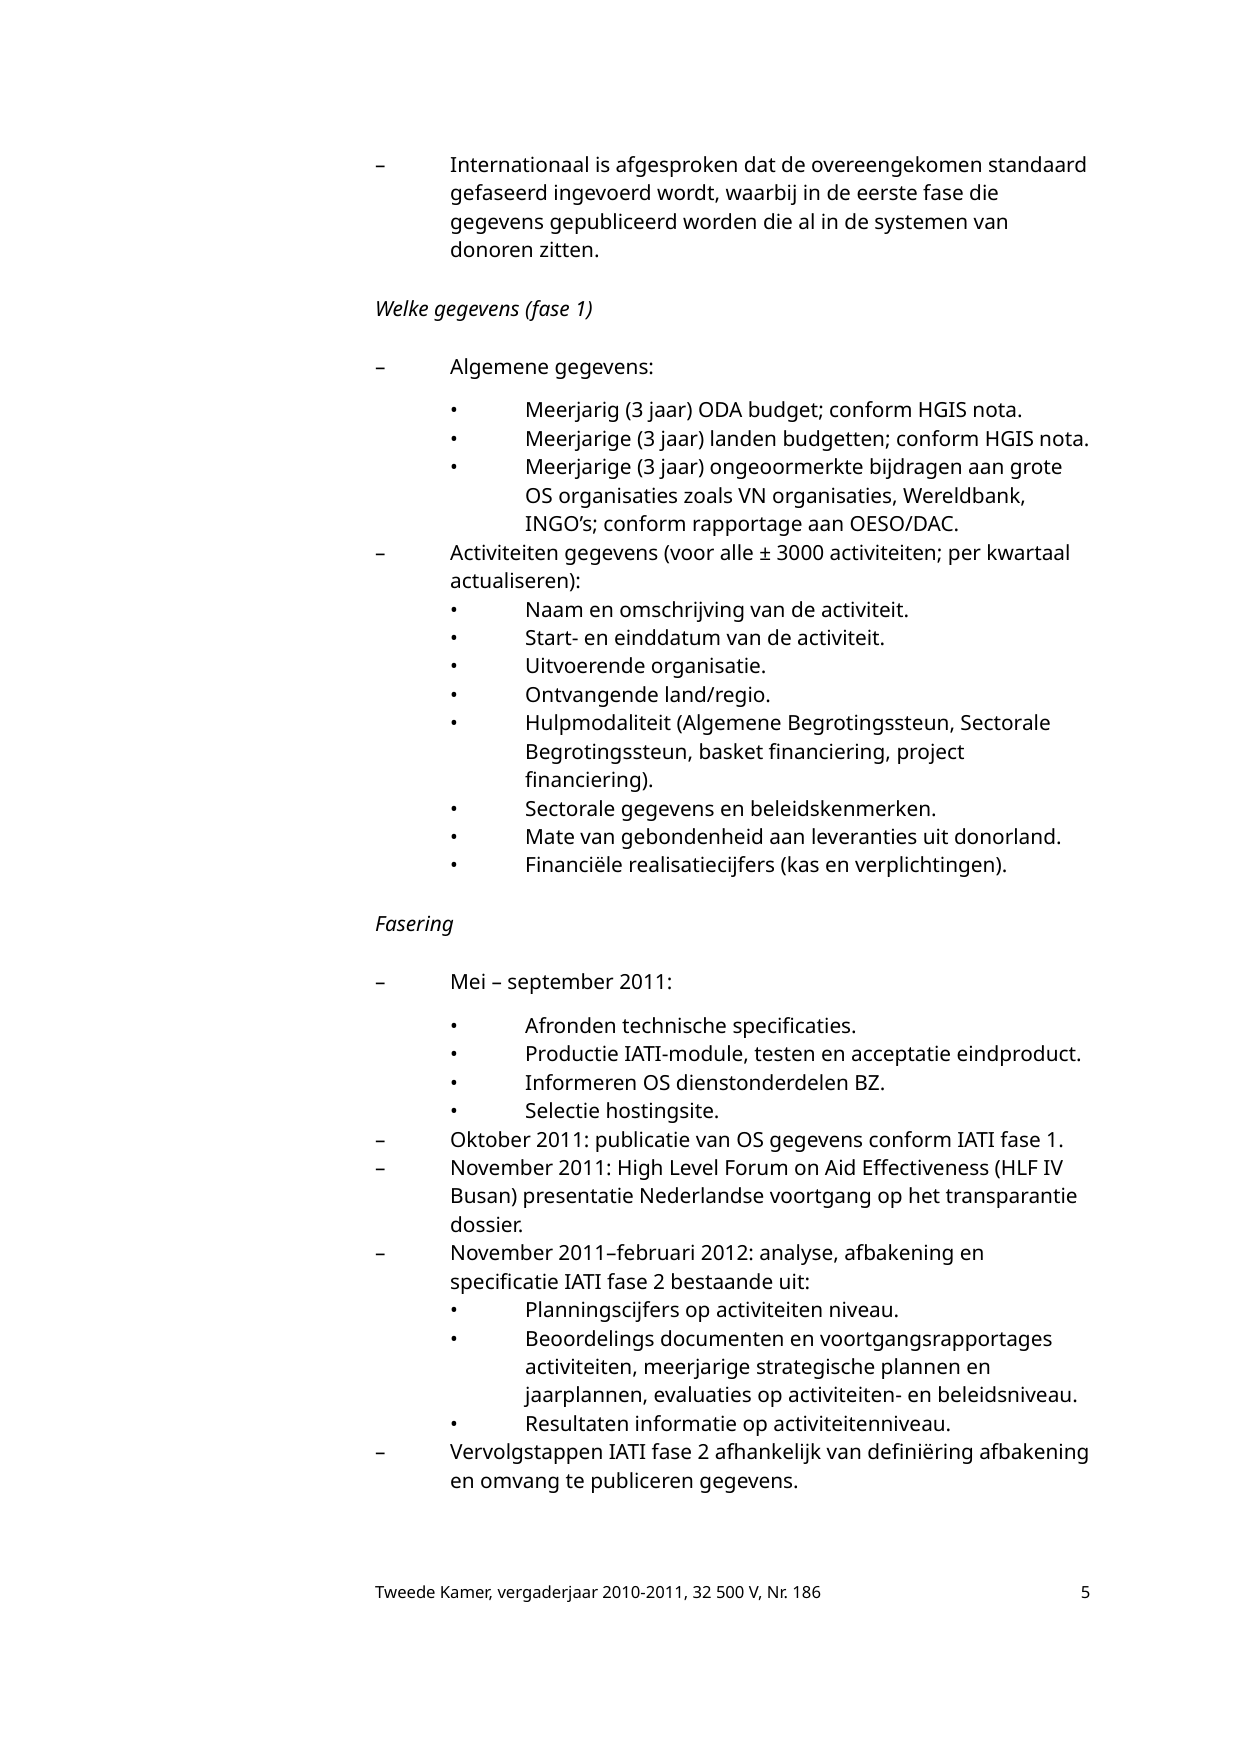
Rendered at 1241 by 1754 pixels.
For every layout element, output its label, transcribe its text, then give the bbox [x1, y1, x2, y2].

list Meerjarig (3 jaar) ODA budget; conform HGIS nota. [450, 396, 1090, 424]
list Ontvangende land/regio. [450, 680, 1090, 708]
list Meerjarige (3 jaar) landen budgetten; conform HGIS nota. [450, 424, 1090, 452]
list Beoordelings documenten en voortgangsrapportages activiteiten, meerjarige strategische plannen en jaarplannen, evaluaties op activiteiten- en beleidsniveau. [450, 1324, 1090, 1409]
list Afronden technische specificaties. [450, 1011, 1090, 1039]
list Financiële realisatiecijfers (kas en verplichtingen). [450, 851, 1090, 879]
text Fasering [375, 909, 1090, 937]
list Naam en omschrijving van de activiteit. [450, 595, 1090, 623]
list Productie IATI-module, testen en acceptatie eindproduct. [450, 1039, 1090, 1068]
list Resultaten informatie op activiteitenniveau. [450, 1409, 1090, 1437]
list Informeren OS dienstonderdelen BZ. [450, 1068, 1090, 1096]
list Vervolgstappen IATI fase 2 afhankelijk van definiëring afbakening en omvang te publiceren gegevens. [375, 1437, 1090, 1494]
list Activiteiten gegevens (voor alle ± 3000 activiteiten; per kwartaal actualiseren): [375, 538, 1090, 595]
list Planningscijfers op activiteiten niveau. [450, 1295, 1090, 1324]
list Mate van gebondenheid aan leveranties uit donorland. [450, 822, 1090, 851]
list Uitvoerende organisatie. [450, 652, 1090, 680]
list Sectorale gegevens en beleidskenmerken. [450, 794, 1090, 822]
list Meerjarige (3 jaar) ongeoormerkte bijdragen aan grote OS organisaties zoals VN organisaties, Wereldbank, INGO’s; conform rapportage aan OESO/DAC. [450, 452, 1090, 538]
text Welke gegevens (fase 1) [375, 294, 1090, 322]
list Internationaal is afgesproken dat de overeengekomen standaard gefaseerd ingevoerd wordt, waarbij in de eerste fase die gegevens gepubliceerd worden die al in de systemen van donoren zitten. [375, 150, 1090, 264]
list Algemene gegevens: [375, 352, 1090, 381]
list Hulpmodaliteit (Algemene Begrotingssteun, Sectorale Begrotingssteun, basket financiering, project financiering). [450, 708, 1090, 794]
list November 2011–februari 2012: analyse, afbakening en specificatie IATI fase 2 bestaande uit: [375, 1238, 1090, 1295]
list Start- en einddatum van de activiteit. [450, 623, 1090, 652]
list Selectie hostingsite. [450, 1096, 1090, 1125]
list Oktober 2011: publicatie van OS gegevens conform IATI fase 1. [375, 1125, 1090, 1153]
list Mei – september 2011: [375, 967, 1090, 996]
list November 2011: High Level Forum on Aid Effectiveness (HLF IV Busan) presentatie Nederlandse voortgang op het transparantie dossier. [375, 1153, 1090, 1238]
